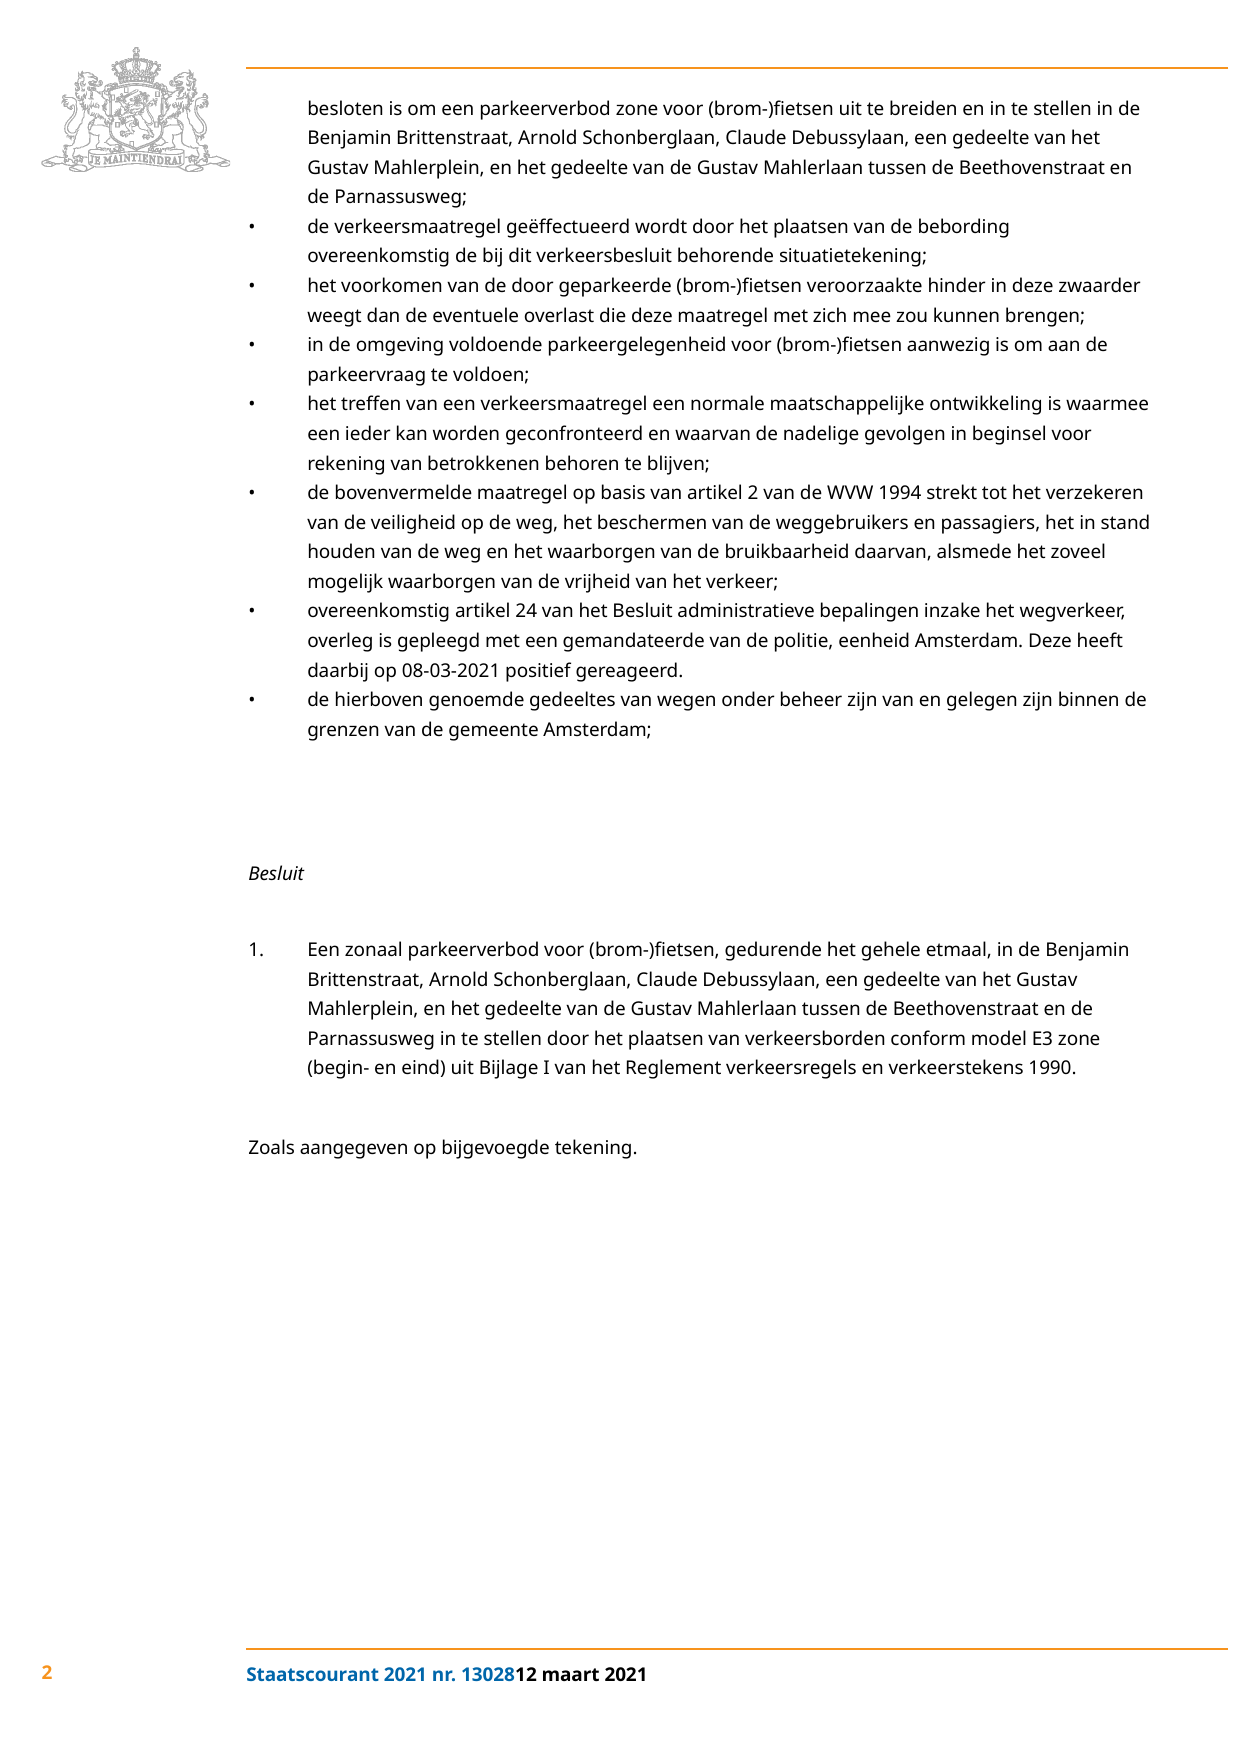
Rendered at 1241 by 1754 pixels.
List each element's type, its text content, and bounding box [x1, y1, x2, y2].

list de hierboven genoemde gedeeltes van wegen onder beheer zijn van en gelegen zijn binnen de grenzen van de gemeente Amsterdam; [248, 686, 1152, 742]
list de verkeersmaatregel geëffectueerd wordt door het plaatsen van de bebording overeenkomstig de bij dit verkeersbesluit behorende situatietekening; [248, 213, 1152, 268]
list het voorkomen van de door geparkeerde (brom-)fietsen veroorzaakte hinder in deze zwaarder weegt dan de eventuele overlast die deze maatregel met zich mee zou kunnen brengen; [248, 272, 1152, 328]
list besloten is om een parkeerverbod zone voor (brom-)fietsen uit te breiden en in te stellen in de Benjamin Brittenstraat, Arnold Schonberglaan, Claude Debussylaan, een gedeelte van het Gustav Mahlerplein, en het gedeelte van de Gustav Mahlerlaan tussen de Beethovenstraat en de Parnassusweg; [248, 95, 1152, 209]
list overeenkomstig artikel 24 van het Besluit administratieve bepalingen inzake het wegverkeer, overleg is gepleegd met een gemandateerde van de politie, eenheid Amsterdam. Deze heeft daarbij op 08-03-2021 positief gereageerd. [248, 598, 1152, 683]
list in de omgeving voldoende parkeergelegenheid voor (brom-)fietsen aanwezig is om aan de parkeervraag te voldoen; [248, 331, 1152, 387]
text Besluit [248, 860, 1152, 886]
picture [41, 47, 231, 172]
list het treffen van een verkeersmaatregel een normale maatschappelijke ontwikkeling is waarmee een ieder kan worden geconfronteerd en waarvan de nadelige gevolgen in beginsel voor rekening van betrokkenen behoren te blijven; [248, 391, 1152, 476]
list Een zonaal parkeerverbod voor (brom-)fietsen, gedurende het gehele etmaal, in de Benjamin Brittenstraat, Arnold Schonberglaan, Claude Debussylaan, een gedeelte van het Gustav Mahlerplein, en het gedeelte van de Gustav Mahlerlaan tussen de Beethovenstraat en de Parnassusweg in te stellen door het plaatsen van verkeersborden conform model E3 zone (begin- en eind) uit Bijlage I van het Reglement verkeersregels en verkeerstekens 1990. [248, 936, 1152, 1080]
list de bovenvermelde maatregel op basis van artikel 2 van de WVW 1994 strekt tot het verzekeren van de veiligheid op de weg, het beschermen van de weggebruikers en passagiers, het in stand houden van de weg en het waarborgen van de bruikbaarheid daarvan, alsmede het zoveel mogelijk waarborgen van de vrijheid van het verkeer; [248, 479, 1152, 594]
text Zoals aangegeven op bijgevoegde tekening. [248, 1134, 1152, 1160]
